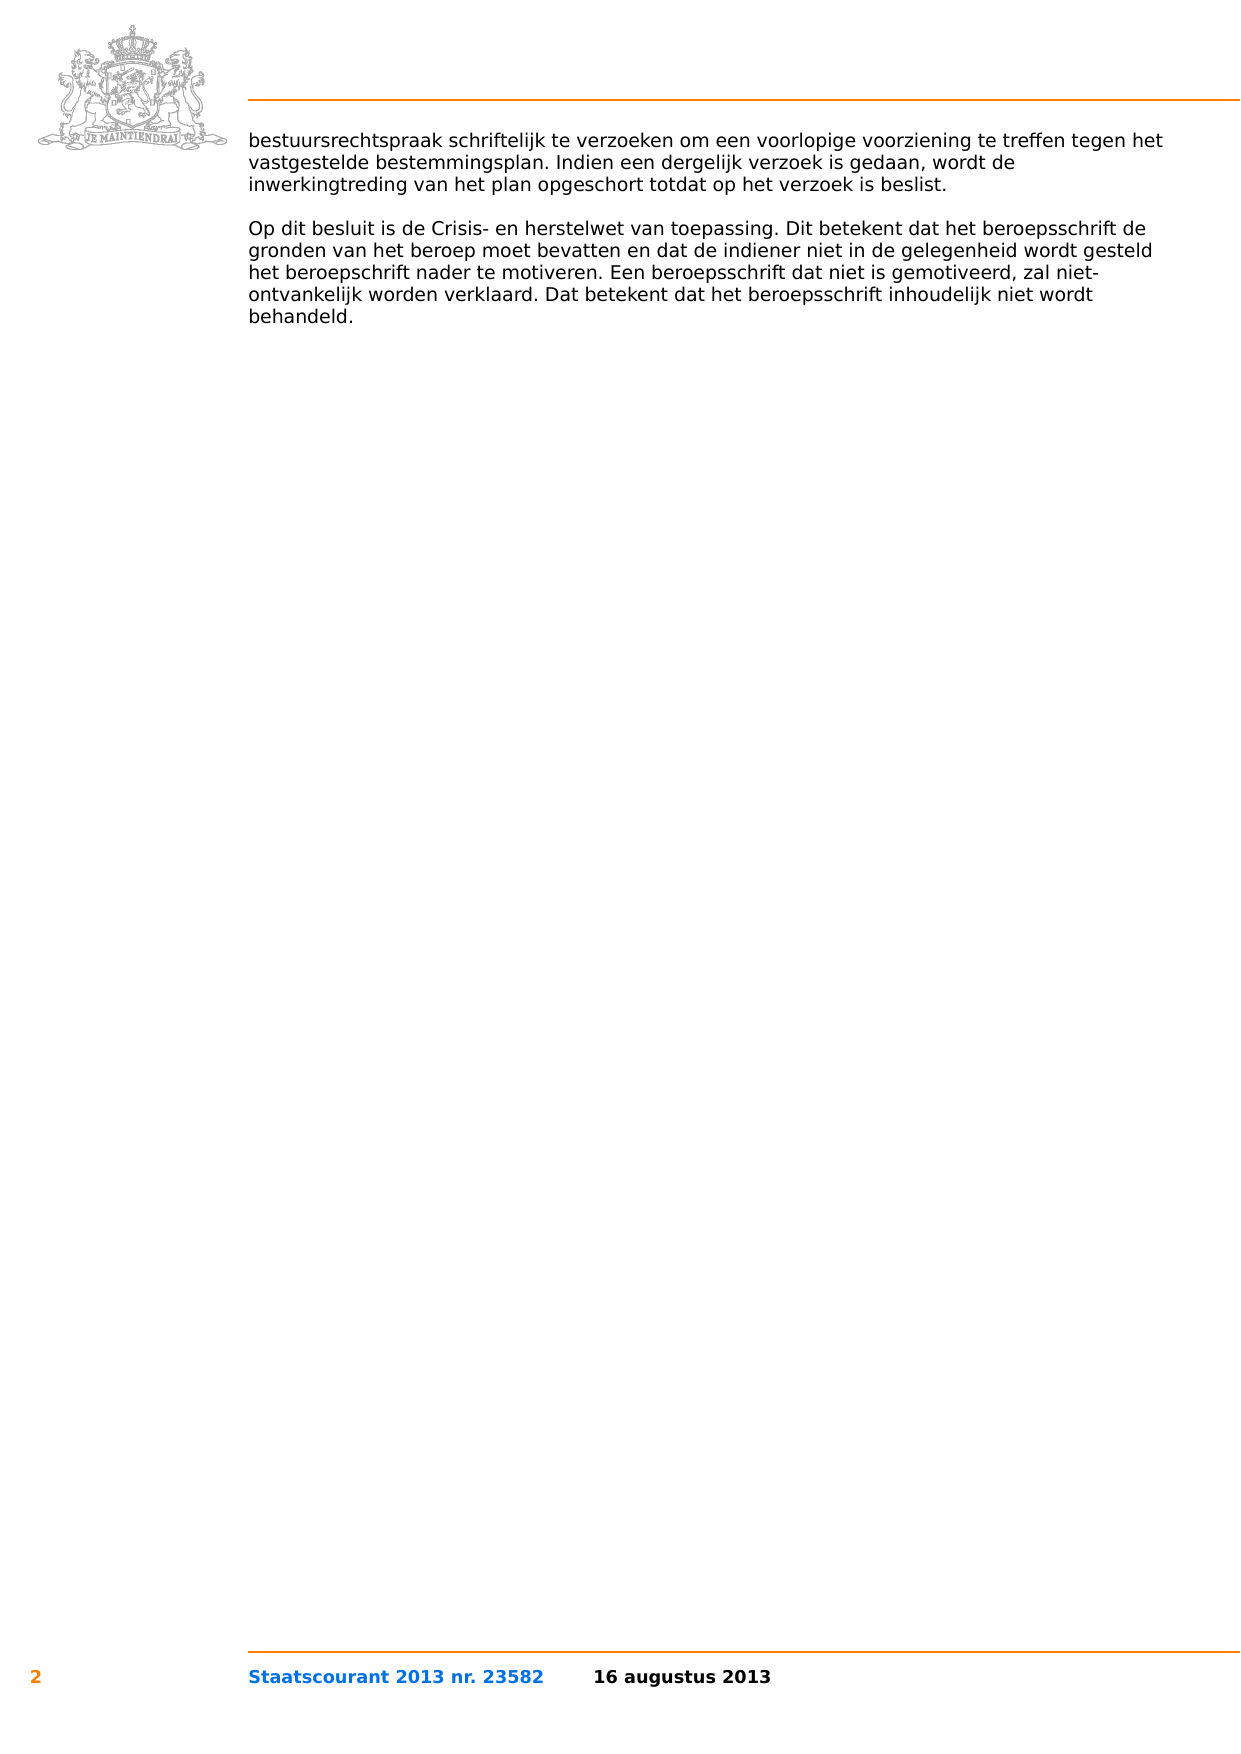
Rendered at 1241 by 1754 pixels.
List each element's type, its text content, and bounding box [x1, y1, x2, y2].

picture [38, 25, 227, 150]
text Op dit besluit is de Crisis- en herstelwet van toepassing. Dit betekent dat het beroepsschrift de gronden van het beroep moet bevatten en dat de indiener niet in de gelegenheid wordt gesteld het beroepschrift nader te motiveren. Een beroepsschrift dat niet is gemotiveerd, zal niet-ontvankelijk worden verklaard. Dat betekent dat het beroepsschrift inhoudelijk niet wordt behandeld. [248, 218, 1163, 328]
text bestuursrechtspraak schriftelijk te verzoeken om een voorlopige voorziening te treffen tegen het vastgestelde bestemmingsplan. Indien een dergelijk verzoek is gedaan, wordt de inwerkingtreding van het plan opgeschort totdat op het verzoek is beslist. [248, 130, 1163, 196]
